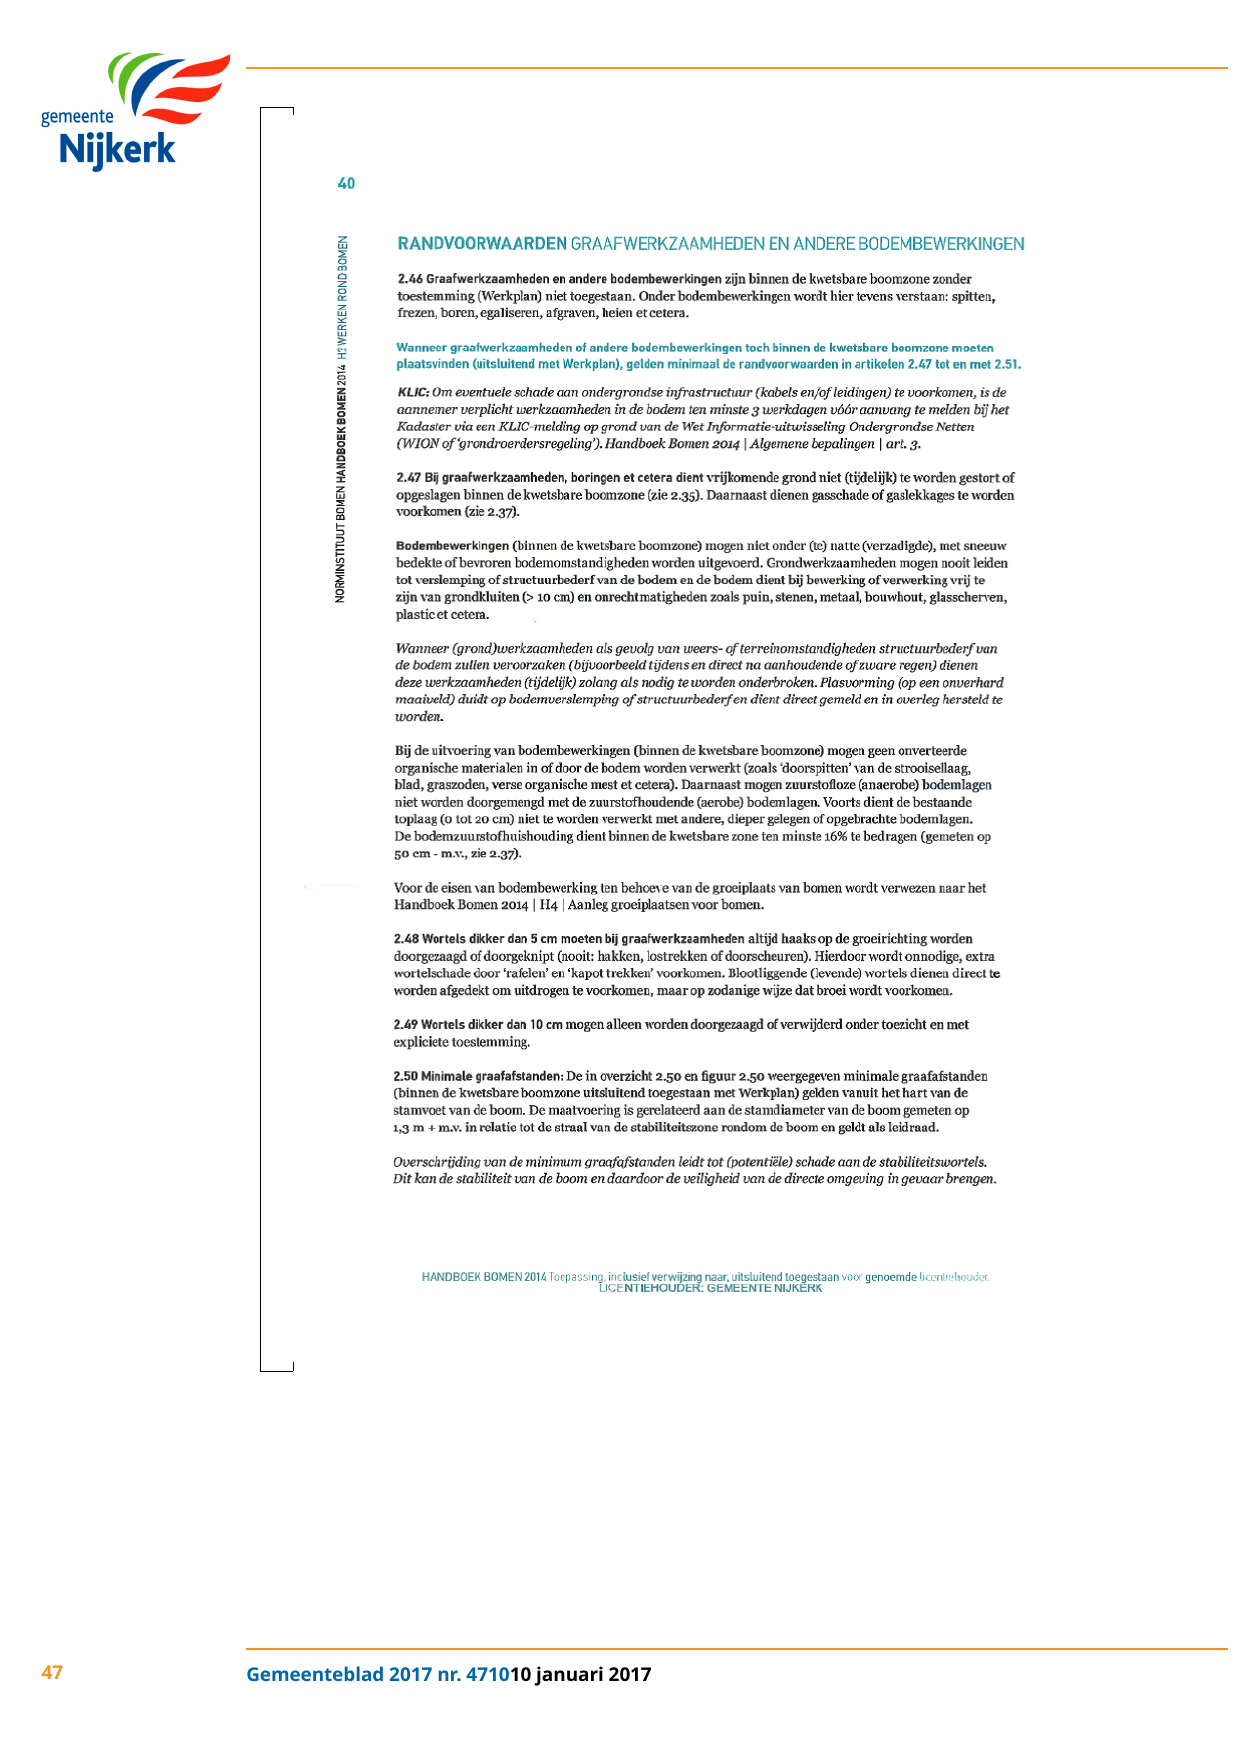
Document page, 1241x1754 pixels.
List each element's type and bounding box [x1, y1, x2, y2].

picture [268, 115, 1155, 1362]
picture [41, 47, 231, 172]
